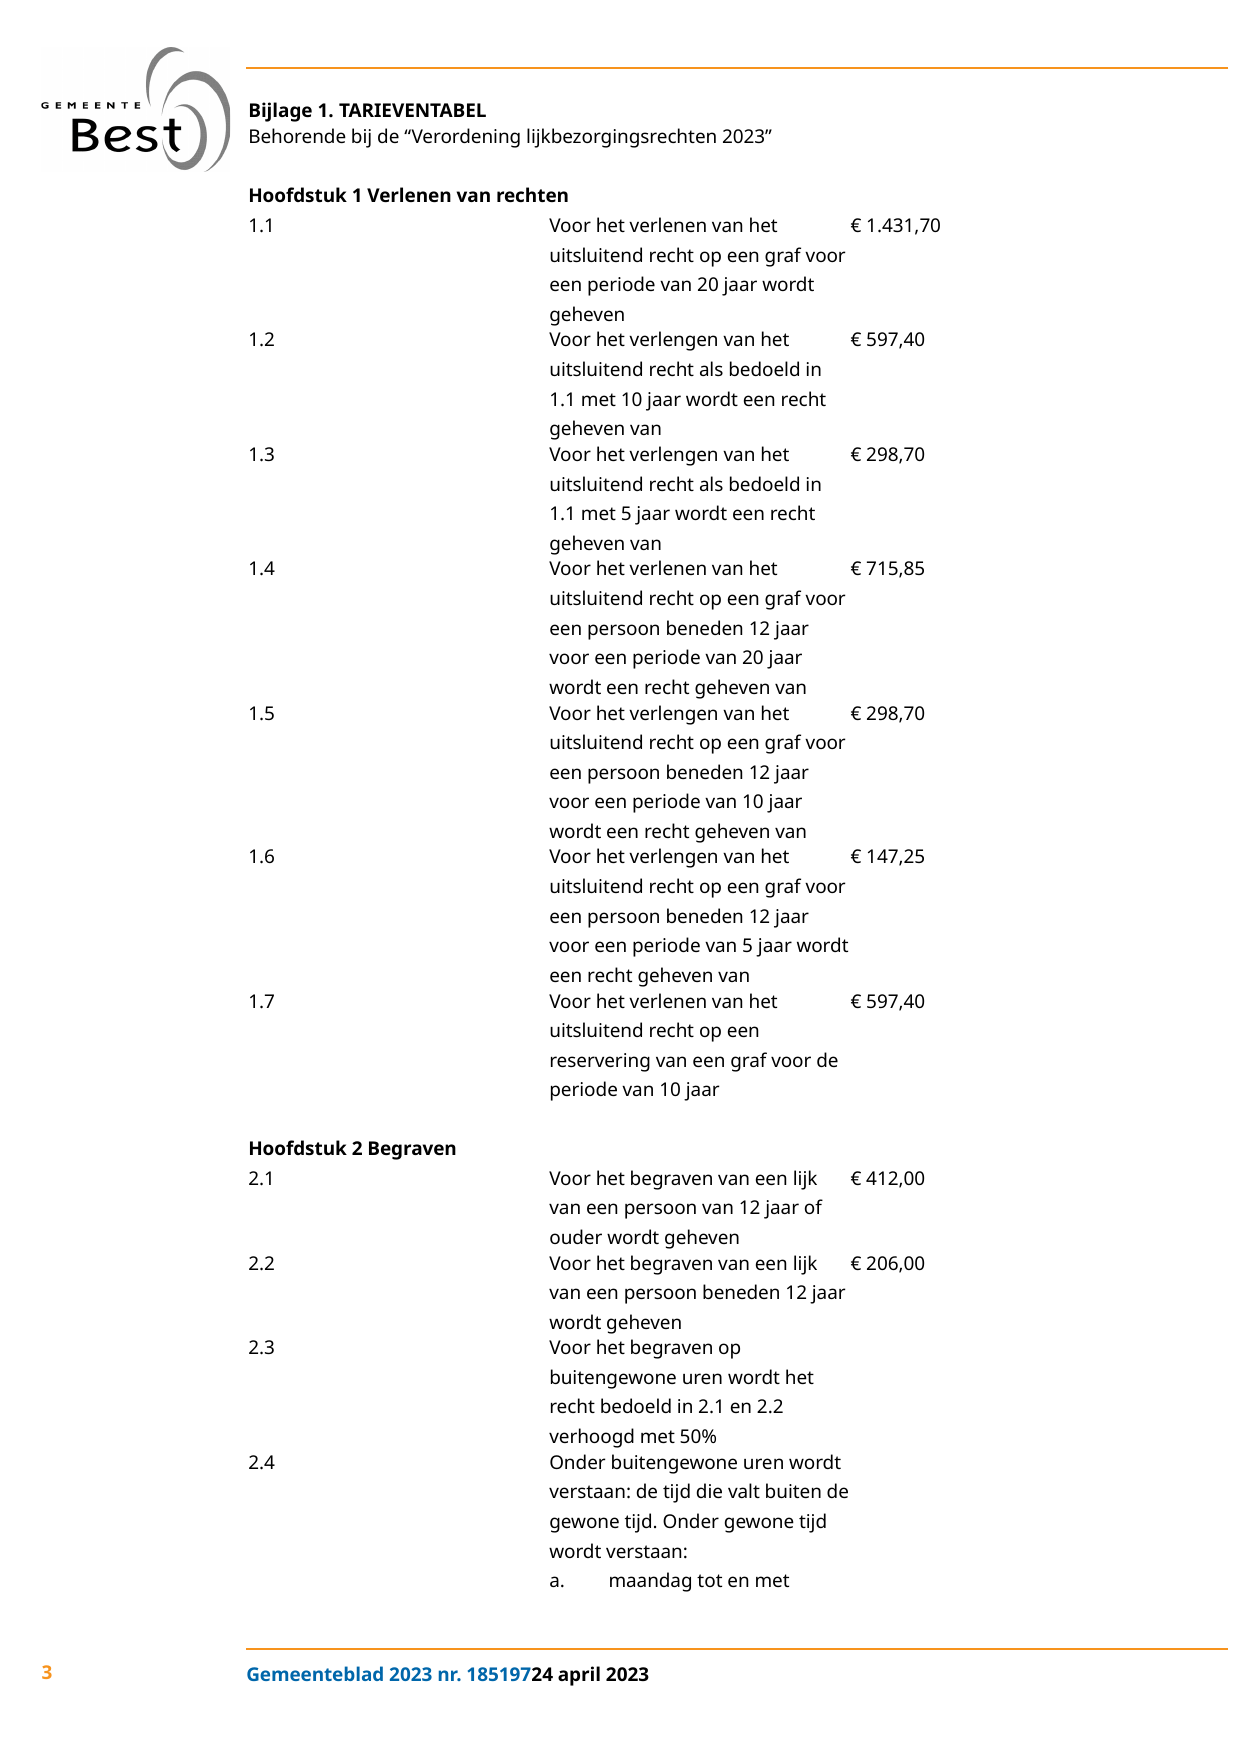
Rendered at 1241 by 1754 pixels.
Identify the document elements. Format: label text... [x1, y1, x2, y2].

table_cell 1.3 [248, 441, 549, 556]
text Hoofdstuk 2 Begraven [248, 1135, 1152, 1161]
table_cell Voor het verlengen van het uitsluitend recht op een graf voor een persoon beneden 12 jaar voor een periode van 10 jaar wordt een recht geheven van [549, 700, 850, 844]
table_cell Voor het verlengen van het uitsluitend recht op een graf voor een persoon beneden 12 jaar voor een periode van 5 jaar wordt een recht geheven van [549, 844, 850, 988]
table_cell Voor het verlengen van het uitsluitend recht als bedoeld in 1.1 met 5 jaar wordt een recht geheven van [549, 441, 850, 556]
table_cell € 715,85 [850, 556, 1152, 700]
table_header 1.1 [248, 212, 549, 327]
table_cell € 597,40 [850, 327, 1152, 441]
table_cell 2.2 [248, 1250, 549, 1334]
text Behorende bij de “Verordening lijkbezorgingsrechten 2023” [248, 123, 1152, 149]
table_cell € 147,25 [850, 844, 1152, 988]
table_header € 412,00 [850, 1165, 1152, 1250]
table_cell [850, 1449, 1152, 1593]
table_cell Voor het verlenen van het uitsluitend recht op een graf voor een persoon beneden 12 jaar voor een periode van 20 jaar wordt een recht geheven van [549, 556, 850, 700]
table_cell € 597,40 [850, 988, 1152, 1102]
table_cell € 298,70 [850, 441, 1152, 556]
table_cell 2.3 [248, 1335, 549, 1449]
table_cell Voor het begraven op buitengewone uren wordt het recht bedoeld in 2.1 en 2.2 verhoogd met 50% [549, 1335, 850, 1449]
table_cell 1.2 [248, 327, 549, 441]
text Hoofdstuk 1 Verlenen van rechten [248, 182, 1152, 208]
table_header 2.1 [248, 1165, 549, 1250]
table_cell € 206,00 [850, 1250, 1152, 1334]
text Bijlage 1. TARIEVENTABEL [248, 95, 1152, 123]
table_cell 1.4 [248, 556, 549, 700]
table_header Voor het begraven van een lijk van een persoon van 12 jaar of ouder wordt geheven [549, 1165, 850, 1250]
table_header Voor het verlenen van het uitsluitend recht op een graf voor een periode van 20 jaar wordt geheven [549, 212, 850, 327]
table_cell 1.6 [248, 844, 549, 988]
table_header € 1.431,70 [850, 212, 1152, 327]
table_cell Voor het begraven van een lijk van een persoon beneden 12 jaar wordt geheven [549, 1250, 850, 1334]
picture [41, 47, 231, 172]
table_cell Voor het verlenen van het uitsluitend recht op een reservering van een graf voor de periode van 10 jaar [549, 988, 850, 1102]
table_cell Onder buitengewone uren wordt verstaan: de tijd die valt buiten de gewone tijd. Onder gewone tijd wordt verstaan: maandag tot en met [549, 1449, 850, 1593]
table_cell Voor het verlengen van het uitsluitend recht als bedoeld in 1.1 met 10 jaar wordt een recht geheven van [549, 327, 850, 441]
table_cell 2.4 [248, 1449, 549, 1593]
table_cell 1.7 [248, 988, 549, 1102]
table_cell [850, 1335, 1152, 1449]
table_cell € 298,70 [850, 700, 1152, 844]
table_cell 1.5 [248, 700, 549, 844]
